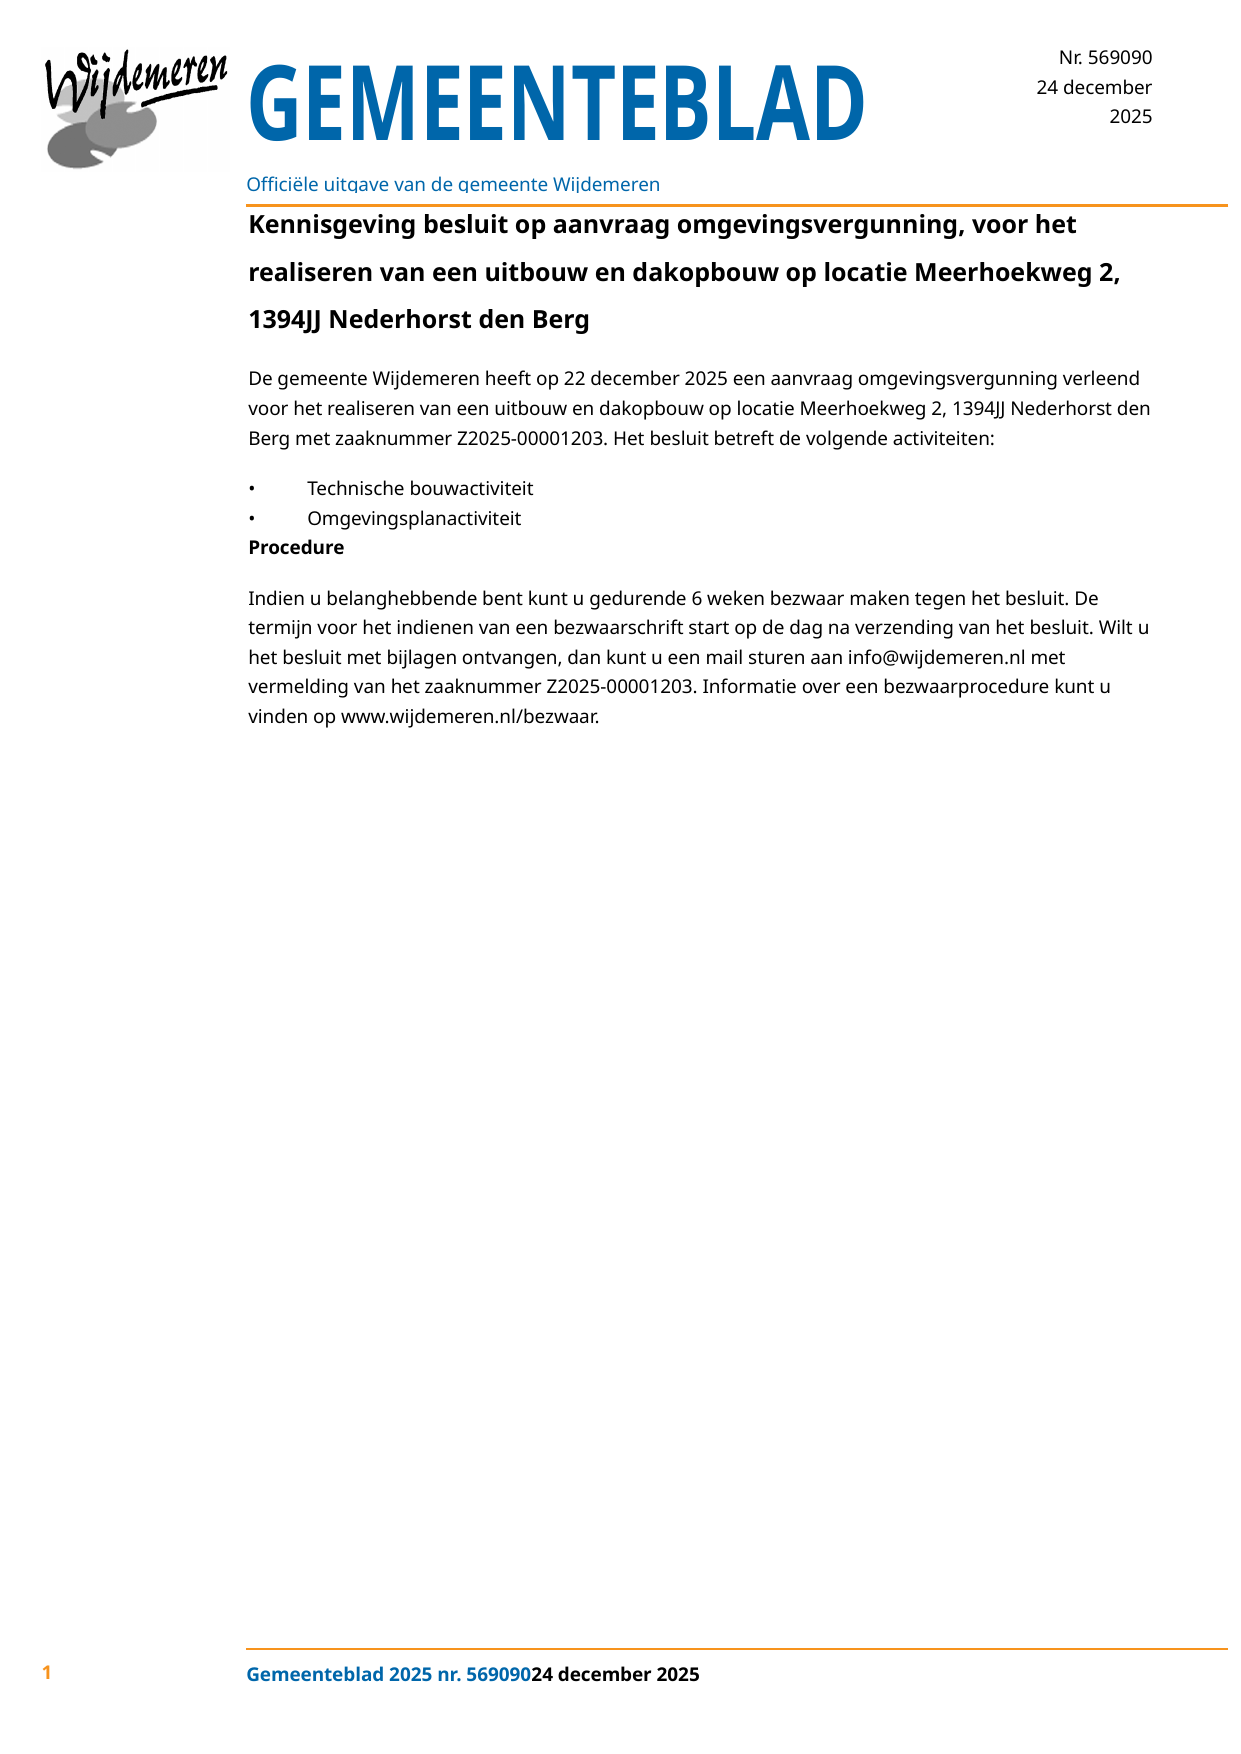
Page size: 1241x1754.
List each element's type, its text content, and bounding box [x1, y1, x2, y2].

text Indien u belanghebbende bent kunt u gedurende 6 weken bezwaar maken tegen het besluit. De termijn voor het indienen van een bezwaarschrift start op de dag na verzending van het besluit. Wilt u het besluit met bijlagen ontvangen, dan kunt u een mail sturen aan info@wijdemeren.nl met vermelding van het zaaknummer Z2025-00001203. Informatie over een bezwaarprocedure kunt u vinden op www.wijdemeren.nl/bezwaar. [248, 585, 1152, 729]
text Procedure [248, 534, 1152, 560]
list Omgevingsplanactiviteit [248, 505, 1152, 530]
list Technische bouwactiviteit [248, 475, 1152, 501]
text De gemeente Wijdemeren heeft op 22 december 2025 een aanvraag omgevingsvergunning verleend voor het realiseren van een uitbouw en dakopbouw op locatie Meerhoekweg 2, 1394JJ Nederhorst den Berg met zaaknummer Z2025-00001203. Het besluit betreft de volgende activiteiten: [248, 366, 1152, 450]
text Kennisgeving besluit op aanvraag omgevingsvergunning, voor het realiseren van een uitbouw en dakopbouw op locatie Meerhoekweg 2, 1394JJ Nederhorst den Berg [248, 207, 1152, 336]
picture [41, 47, 231, 172]
